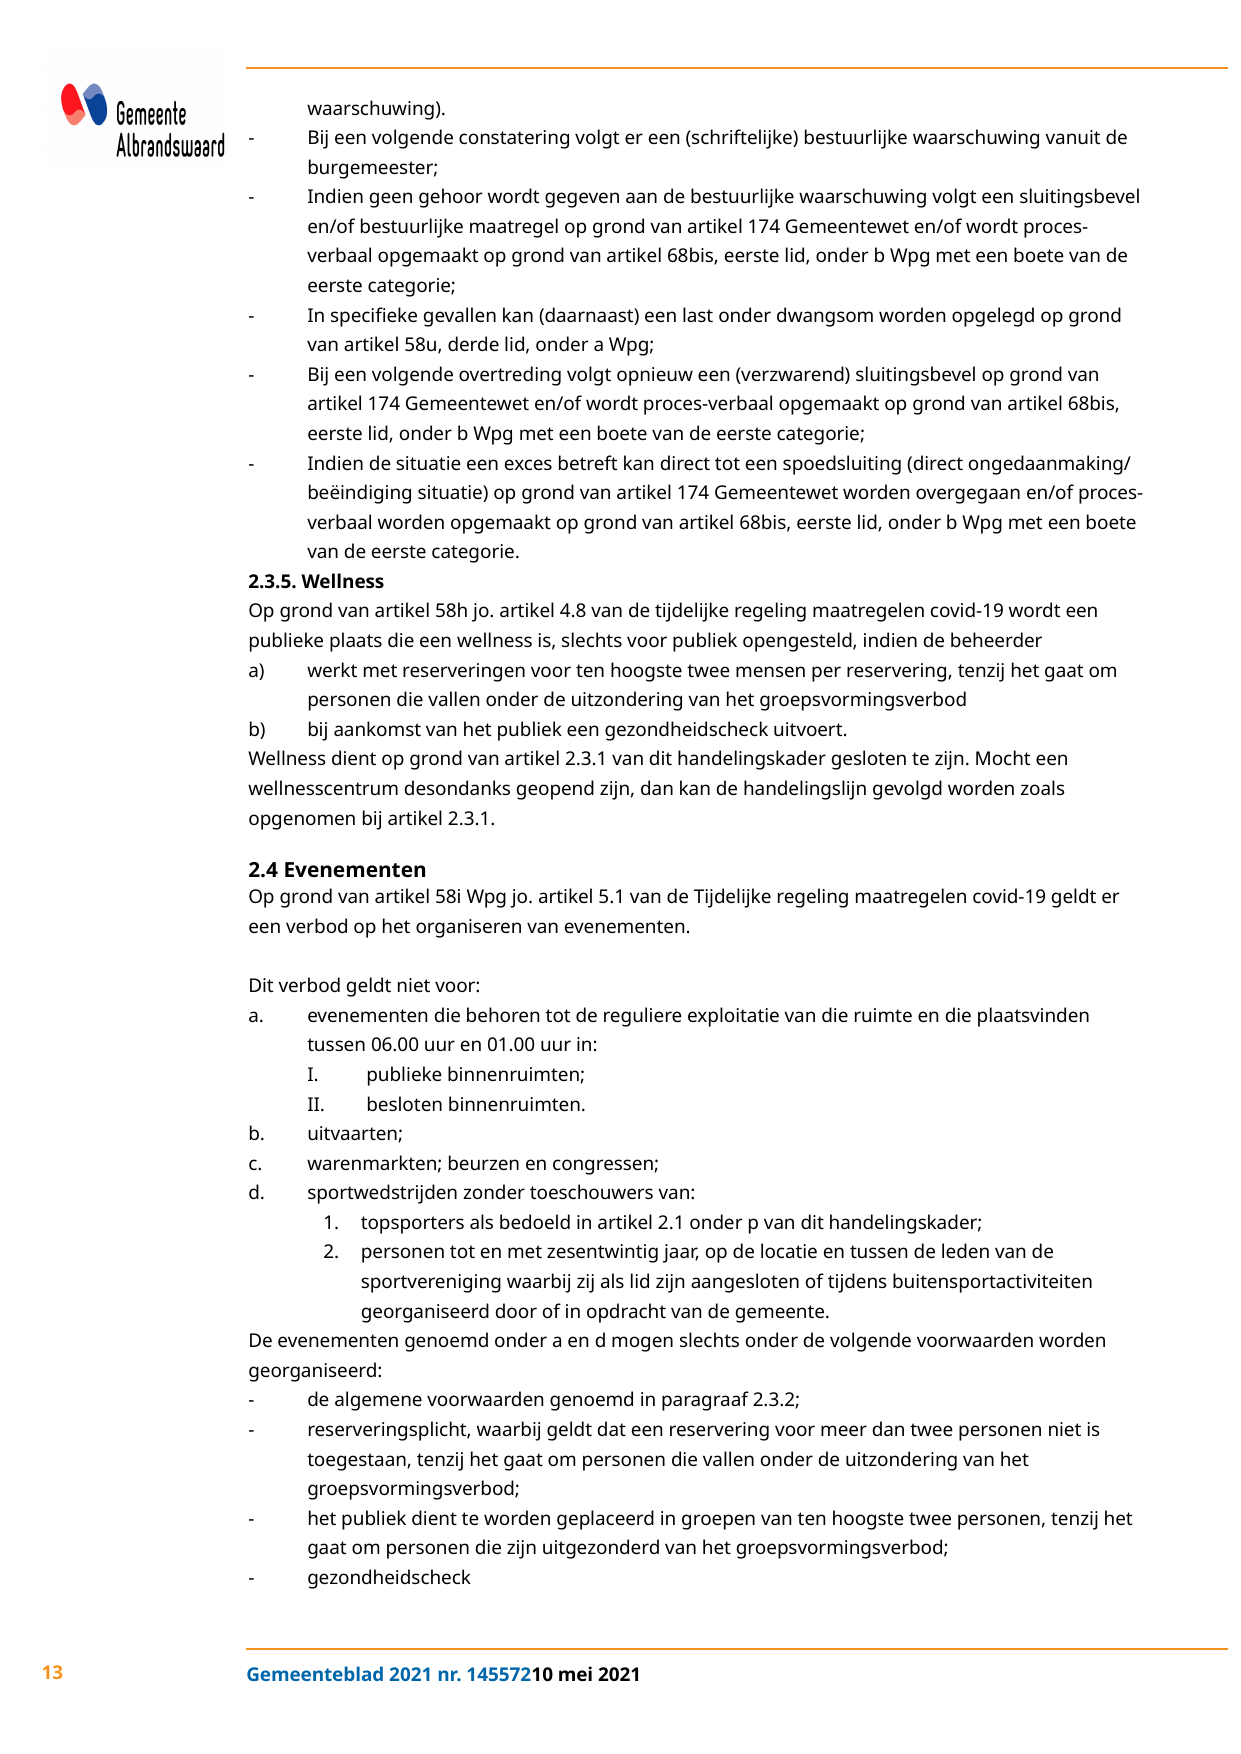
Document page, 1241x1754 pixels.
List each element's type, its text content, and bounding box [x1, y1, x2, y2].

text Dit verbod geldt niet voor: [248, 972, 1152, 998]
list evenementen die behoren tot de reguliere exploitatie van die ruimte en die plaatsvinden tussen 06.00 uur en 01.00 uur in: [248, 1002, 1152, 1057]
list In specifieke gevallen kan (daarnaast) een last onder dwangsom worden opgelegd op grond van artikel 58u, derde lid, onder a Wpg; [248, 302, 1152, 357]
list Indien de situatie een exces betreft kan direct tot een spoedsluiting (direct ongedaanmaking/ beëindiging situatie) op grond van artikel 174 Gemeentewet worden overgegaan en/of proces-verbaal worden opgemaakt op grond van artikel 68bis, eerste lid, onder b Wpg met een boete van de eerste categorie. [248, 450, 1152, 564]
list warenmarkten; beurzen en congressen; [248, 1150, 1152, 1176]
list personen tot en met zesentwintig jaar, op de locatie en tussen de leden van de sportvereniging waarbij zij als lid zijn aangesloten of tijdens buitensportactiviteiten georganiseerd door of in opdracht van de gemeente. [323, 1239, 1152, 1323]
list besloten binnenruimten. [307, 1091, 1152, 1116]
list reserveringsplicht, waarbij geldt dat een reservering voor meer dan twee personen niet is toegestaan, tenzij het gaat om personen die vallen onder de uitzondering van het groepsvormingsverbod; [248, 1416, 1152, 1501]
list topsporters als bedoeld in artikel 2.1 onder p van dit handelingskader; [323, 1209, 1152, 1235]
list bij aankomst van het publiek een gezondheidscheck uitvoert. [248, 716, 1152, 742]
text Wellness dient op grond van artikel 2.3.1 van dit handelingskader gesloten te zijn. Mocht een wellnesscentrum desondanks geopend zijn, dan kan de handelingslijn gevolgd worden zoals opgenomen bij artikel 2.3.1. [248, 746, 1152, 831]
list de algemene voorwaarden genoemd in paragraaf 2.3.2; [248, 1387, 1152, 1412]
text 2.4 Evenementen [248, 855, 1152, 884]
list waarschuwing). [248, 95, 1152, 121]
text Op grond van artikel 58h jo. artikel 4.8 van de tijdelijke regeling maatregelen covid-19 wordt een publieke plaats die een wellness is, slechts voor publiek opengesteld, indien de beheerder [248, 598, 1152, 653]
picture [41, 47, 231, 172]
list werkt met reserveringen voor ten hoogste twee mensen per reservering, tenzij het gaat om personen die vallen onder de uitzondering van het groepsvormingsverbod [248, 657, 1152, 712]
text De evenementen genoemd onder a en d mogen slechts onder de volgende voorwaarden worden georganiseerd: [248, 1327, 1152, 1383]
list Bij een volgende constatering volgt er een (schriftelijke) bestuurlijke waarschuwing vanuit de burgemeester; [248, 124, 1152, 180]
list Indien geen gehoor wordt gegeven aan de bestuurlijke waarschuwing volgt een sluitingsbevel en/of bestuurlijke maatregel op grond van artikel 174 Gemeentewet en/of wordt proces-verbaal opgemaakt op grond van artikel 68bis, eerste lid, onder b Wpg met een boete van de eerste categorie; [248, 183, 1152, 298]
list Bij een volgende overtreding volgt opnieuw een (verzwarend) sluitingsbevel op grond van artikel 174 Gemeentewet en/of wordt proces-verbaal opgemaakt op grond van artikel 68bis, eerste lid, onder b Wpg met een boete van de eerste categorie; [248, 361, 1152, 446]
list gezondheidscheck [248, 1564, 1152, 1590]
list sportwedstrijden zonder toeschouwers van: [248, 1179, 1152, 1205]
text 2.3.5. Wellness [248, 568, 1152, 594]
list het publiek dient te worden geplaceerd in groepen van ten hoogste twee personen, tenzij het gaat om personen die zijn uitgezonderd van het groepsvormingsverbod; [248, 1505, 1152, 1560]
list publieke binnenruimten; [307, 1061, 1152, 1087]
list uitvaarten; [248, 1120, 1152, 1146]
text Op grond van artikel 58i Wpg jo. artikel 5.1 van de Tijdelijke regeling maatregelen covid-19 geldt er een verbod op het organiseren van evenementen. [248, 884, 1152, 939]
